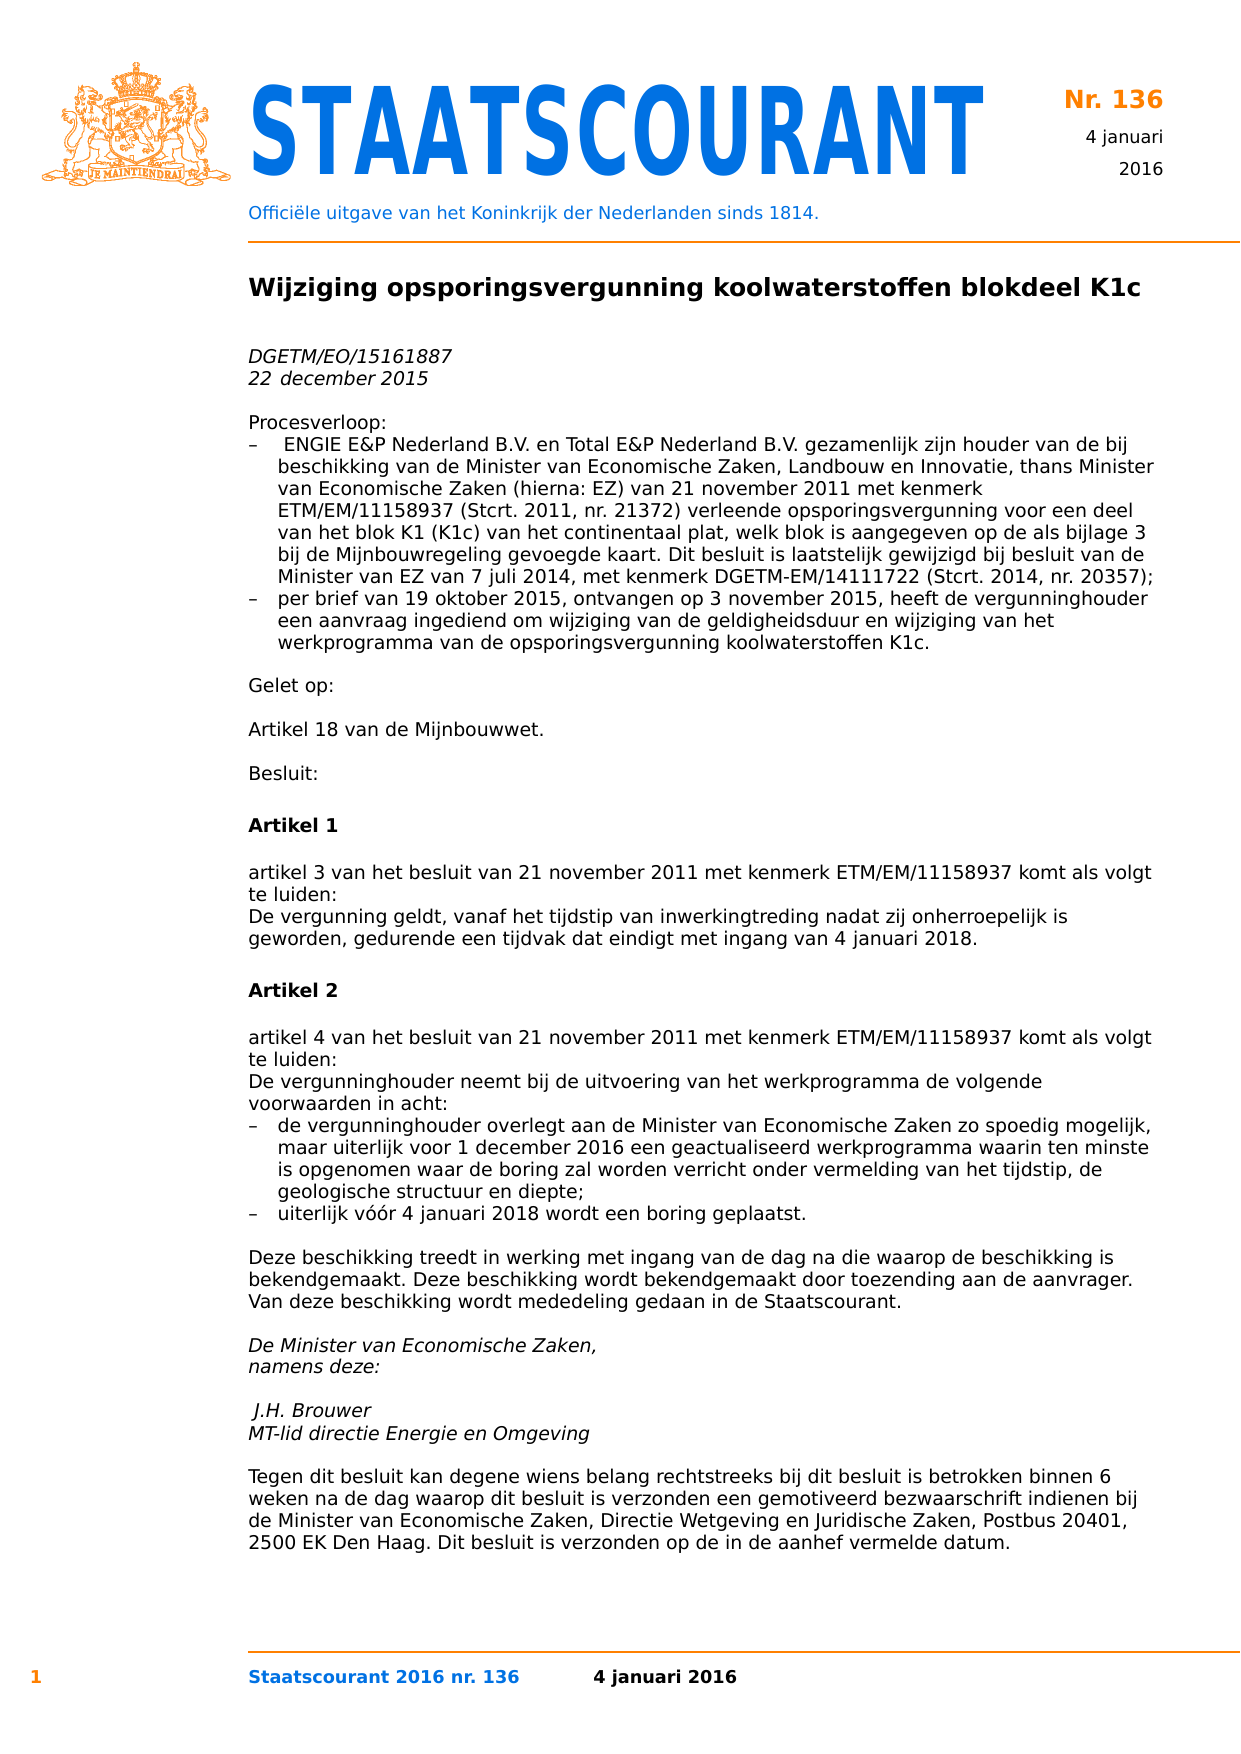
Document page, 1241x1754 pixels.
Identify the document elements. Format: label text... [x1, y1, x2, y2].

table_header Nr. 136 [998, 62, 1240, 121]
text Deze beschikking treedt in werking met ingang van de dag na die waarop de beschikking is bekendgemaakt. Deze beschikking wordt bekendgemaakt door toezending aan de aanvrager. Van deze beschikking wordt mededeling gedaan in de Staatscourant. [248, 1247, 1163, 1313]
text – per brief van 19 oktober 2015, ontvangen op 3 november 2015, heeft de vergunninghouder een aanvraag ingediend om wijziging van de geldigheidsduur en wijziging van het werkprogramma van de opsporingsvergunning koolwaterstoffen K1c. [248, 588, 1163, 653]
text De vergunning geldt, vanaf het tijdstip van inwerkingtreding nadat zij onherroepelijk is geworden, gedurende een tijdvak dat eindigt met ingang van 4 januari 2018. [248, 906, 1163, 950]
table_cell 2016 [998, 153, 1240, 203]
text Tegen dit besluit kan degene wiens belang rechtstreeks bij dit besluit is betrokken binnen 6 weken na de dag waarop dit besluit is verzonden een gemotiveerd bezwaarschrift indienen bij de Minister van Economische Zaken, Directie Wetgeving en Juridische Zaken, Postbus 20401, 2500 EK Den Haag. Dit besluit is verzonden op de in de aanhef vermelde datum. [248, 1466, 1163, 1554]
text – ENGIE E&P Nederland B.V. en Total E&P Nederland B.V. gezamenlijk zijn houder van de bij beschikking van de Minister van Economische Zaken, Landbouw en Innovatie, thans Minister van Economische Zaken (hierna: EZ) van 21 november 2011 met kenmerk ETM/EM/11158937 (Stcrt. 2011, nr. 21372) verleende opsporingsvergunning voor een deel van het blok K1 (K1c) van het continentaal plat, welk blok is aangegeven op de als bijlage 3 bij de Mijnbouwregeling gevoegde kaart. Dit besluit is laatstelijk gewijzigd bij besluit van de Minister van EZ van 7 juli 2014, met kenmerk DGETM-EM/14111722 (Stcrt. 2014, nr. 20357); [248, 434, 1163, 588]
subtitle Artikel 2 [248, 980, 1163, 1002]
text Procesverloop: [248, 412, 1163, 434]
text De Minister van Economische Zaken, namens deze: J.H. Brouwer MT-lid directie Energie en Omgeving [248, 1334, 1163, 1444]
text Gelet op: [248, 675, 1163, 697]
subtitle Artikel 1 [248, 815, 1163, 837]
picture [41, 62, 231, 186]
subtitle Wijziging opsporingsvergunning koolwaterstoffen blokdeel K1c [248, 273, 1163, 302]
text Besluit: [248, 763, 1163, 785]
text De vergunninghouder neemt bij de uitvoering van het werkprogramma de volgende voorwaarden in acht: [248, 1071, 1163, 1115]
table_header STAATSCOURANT [248, 62, 998, 203]
table_header [25, 62, 248, 241]
text DGETM/EO/15161887 [248, 346, 1163, 368]
text – de vergunninghouder overlegt aan de Minister van Economische Zaken zo spoedig mogelijk, maar uiterlijk voor 1 december 2016 een geactualiseerd werkprogramma waarin ten minste is opgenomen waar de boring zal worden verricht onder vermelding van het tijdstip, de geologische structuur en diepte; [248, 1115, 1163, 1203]
text artikel 4 van het besluit van 21 november 2011 met kenmerk ETM/EM/11158937 komt als volgt te luiden: [248, 1027, 1163, 1071]
text artikel 3 van het besluit van 21 november 2011 met kenmerk ETM/EM/11158937 komt als volgt te luiden: [248, 862, 1163, 906]
text – uiterlijk vóór 4 januari 2018 wordt een boring geplaatst. [248, 1203, 1163, 1225]
table_cell 4 januari [998, 121, 1240, 153]
text Artikel 18 van de Mijnbouwwet. [248, 719, 1163, 741]
text 22 december 2015 [248, 368, 1163, 390]
table_cell Officiële uitgave van het Koninkrijk der Nederlanden sinds 1814. [248, 203, 1240, 241]
